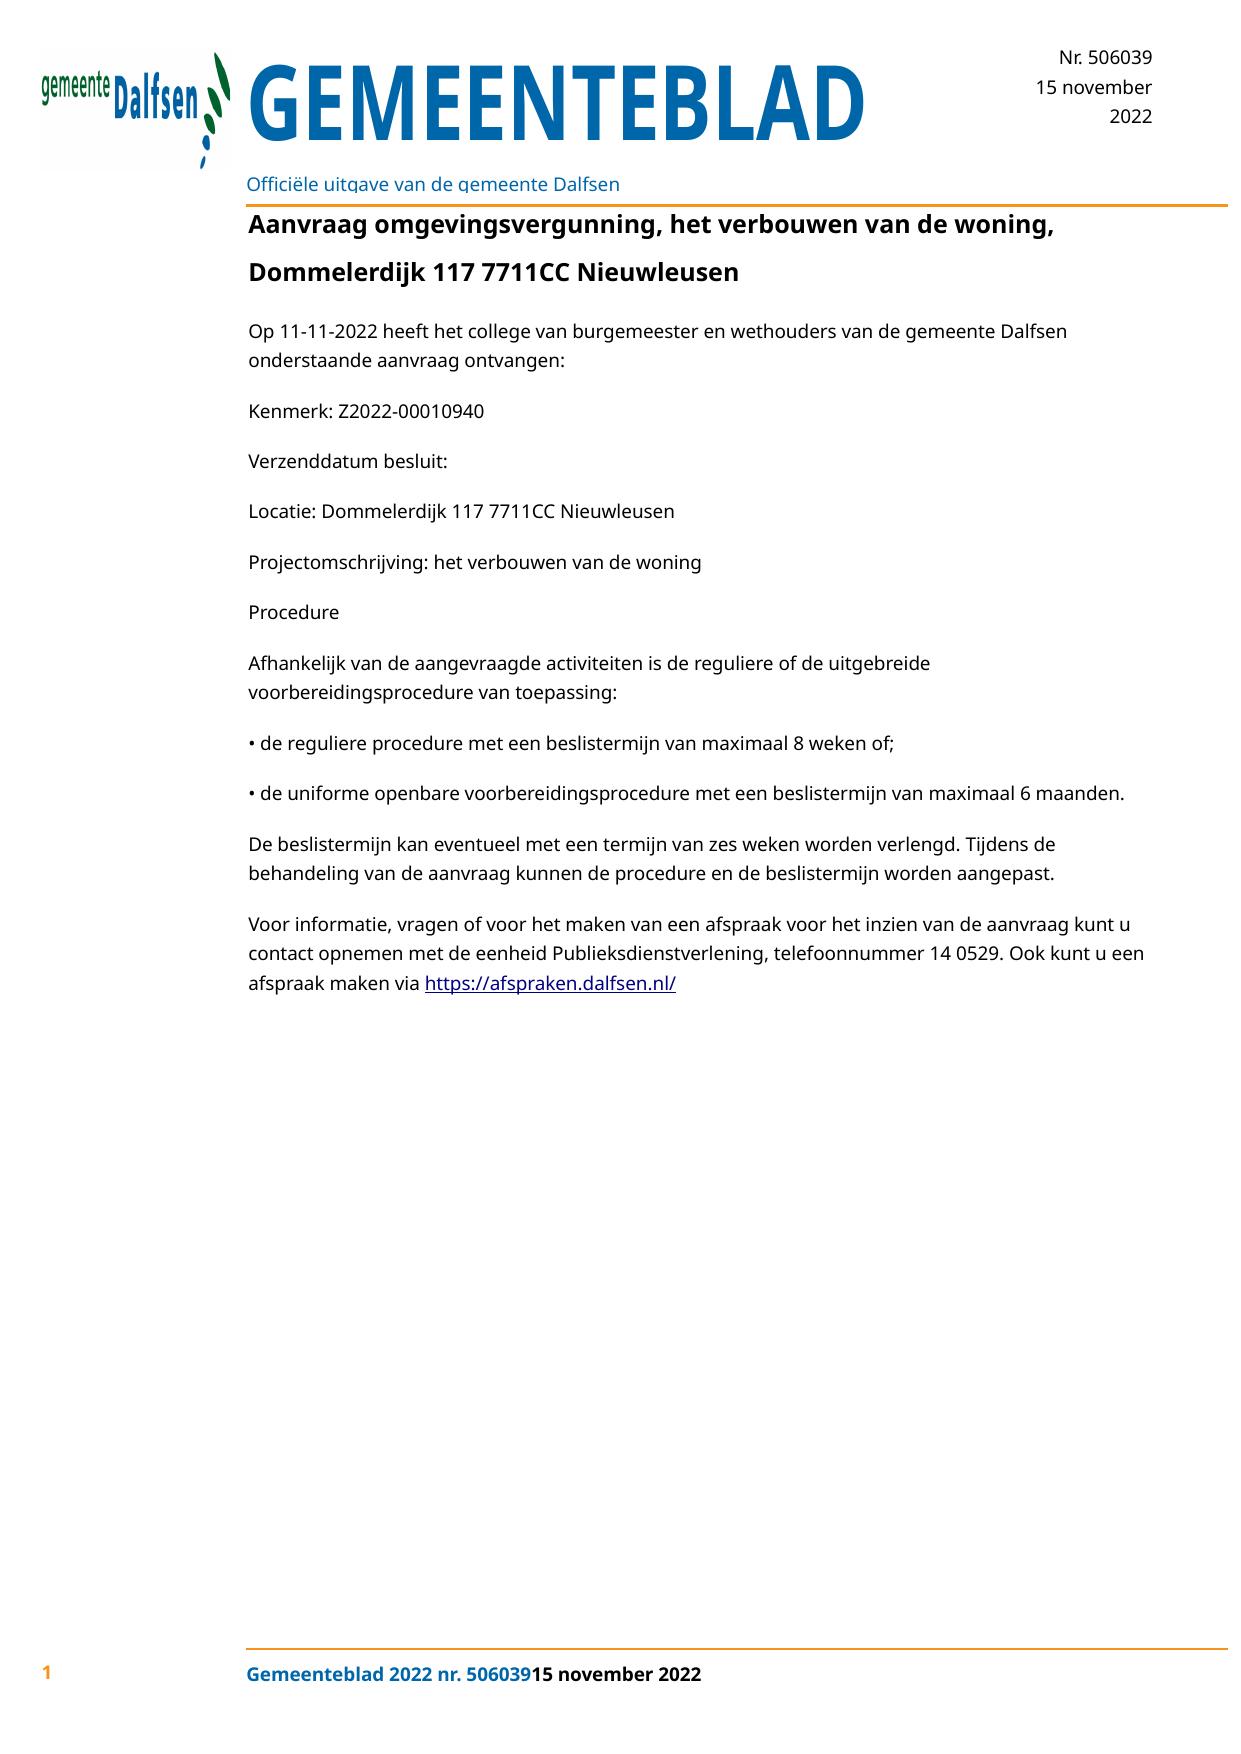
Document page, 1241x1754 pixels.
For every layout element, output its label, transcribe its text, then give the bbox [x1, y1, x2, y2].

text Afhankelijk van de aangevraagde activiteiten is de reguliere of de uitgebreide voorbereidingsprocedure van toepassing: [248, 650, 1152, 705]
text Verzenddatum besluit: [248, 448, 1152, 474]
text • de reguliere procedure met een beslistermijn van maximaal 8 weken of; [248, 730, 1152, 756]
text Procedure [248, 599, 1152, 625]
text Kenmerk: Z2022-00010940 [248, 398, 1152, 424]
text Op 11-11-2022 heeft het college van burgemeester en wethouders van de gemeente Dalfsen onderstaande aanvraag ontvangen: [248, 318, 1152, 373]
text Voor informatie, vragen of voor het maken van een afspraak voor het inzien van de aanvraag kunt u contact opnemen met de eenheid Publieksdienstverlening, telefoonnummer 14 0529. Ook kunt u een afspraak maken via https://afspraken.dalfsen.nl/ [248, 911, 1152, 996]
text Locatie: Dommelerdijk 117 7711CC Nieuwleusen [248, 499, 1152, 524]
text Projectomschrijving: het verbouwen van de woning [248, 549, 1152, 575]
text De beslistermijn kan eventueel met een termijn van zes weken worden verlengd. Tijdens de behandeling van de aanvraag kunnen de procedure en de beslistermijn worden aangepast. [248, 831, 1152, 886]
text Aanvraag omgevingsvergunning, het verbouwen van de woning, Dommelerdijk 117 7711CC Nieuwleusen [248, 207, 1152, 288]
picture [41, 47, 231, 172]
text • de uniforme openbare voorbereidingsprocedure met een beslistermijn van maximaal 6 maanden. [248, 780, 1152, 806]
